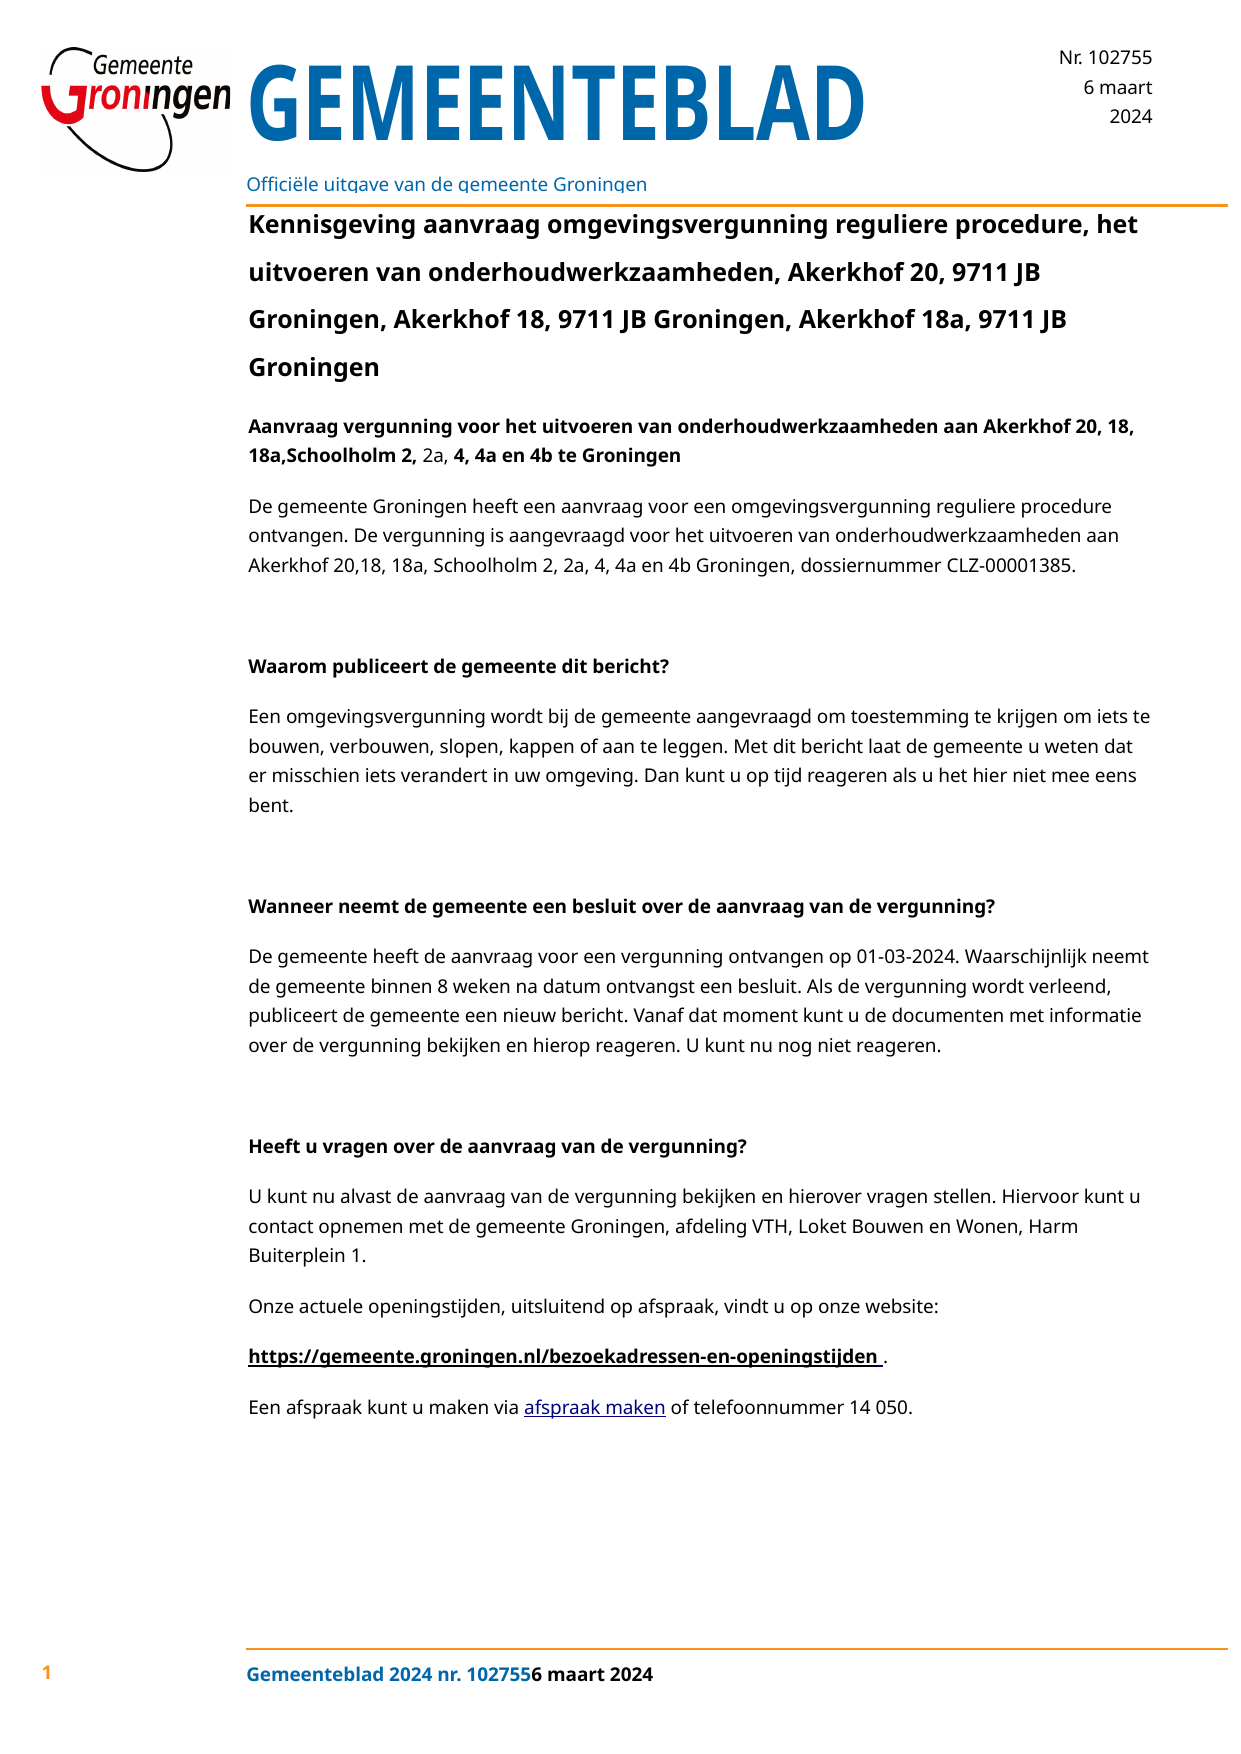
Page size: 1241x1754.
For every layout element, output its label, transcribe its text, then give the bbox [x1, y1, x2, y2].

text U kunt nu alvast de aanvraag van de vergunning bekijken en hierover vragen stellen. Hiervoor kunt u contact opnemen met de gemeente Groningen, afdeling VTH, Loket Bouwen en Wonen, Harm Buiterplein 1. [248, 1183, 1152, 1268]
text https://gemeente.groningen.nl/bezoekadressen-en-openingstijden . [248, 1343, 1152, 1369]
text Een afspraak kunt u maken via afspraak maken of telefoonnummer 14 050. [248, 1394, 1152, 1420]
text Waarom publiceert de gemeente dit bericht? [248, 653, 1152, 679]
text Kennisgeving aanvraag omgevingsvergunning reguliere procedure, het uitvoeren van onderhoudwerkzaamheden, Akerkhof 20, 9711 JB Groningen, Akerkhof 18, 9711 JB Groningen, Akerkhof 18a, 9711 JB Groningen [248, 207, 1152, 384]
text Wanneer neemt de gemeente een besluit over de aanvraag van de vergunning? [248, 893, 1152, 919]
text De gemeente heeft de aanvraag voor een vergunning ontvangen op 01-03-2024. Waarschijnlijk neemt de gemeente binnen 8 weken na datum ontvangst een besluit. Als de vergunning wordt verleend, publiceert de gemeente een nieuw bericht. Vanaf dat moment kunt u de documenten met informatie over de vergunning bekijken en hierop reageren. U kunt nu nog niet reageren. [248, 943, 1152, 1058]
text Aanvraag vergunning voor het uitvoeren van onderhoudwerkzaamheden aan Akerkhof 20, 18, 18a,Schoolholm 2, 2a, 4, 4a en 4b te Groningen [248, 413, 1152, 468]
text Onze actuele openingstijden, uitsluitend op afspraak, vindt u op onze website: [248, 1293, 1152, 1319]
text De gemeente Groningen heeft een aanvraag voor een omgevingsvergunning reguliere procedure ontvangen. De vergunning is aangevraagd voor het uitvoeren van onderhoudwerkzaamheden aan Akerkhof 20,18, 18a, Schoolholm 2, 2a, 4, 4a en 4b Groningen, dossiernummer CLZ-00001385. [248, 493, 1152, 578]
text Heeft u vragen over de aanvraag van de vergunning? [248, 1133, 1152, 1159]
picture [41, 47, 231, 172]
text Een omgevingsvergunning wordt bij de gemeente aangevraagd om toestemming te krijgen om iets te bouwen, verbouwen, slopen, kappen of aan te leggen. Met dit bericht laat de gemeente u weten dat er misschien iets verandert in uw omgeving. Dan kunt u op tijd reageren als u het hier niet mee eens bent. [248, 703, 1152, 818]
